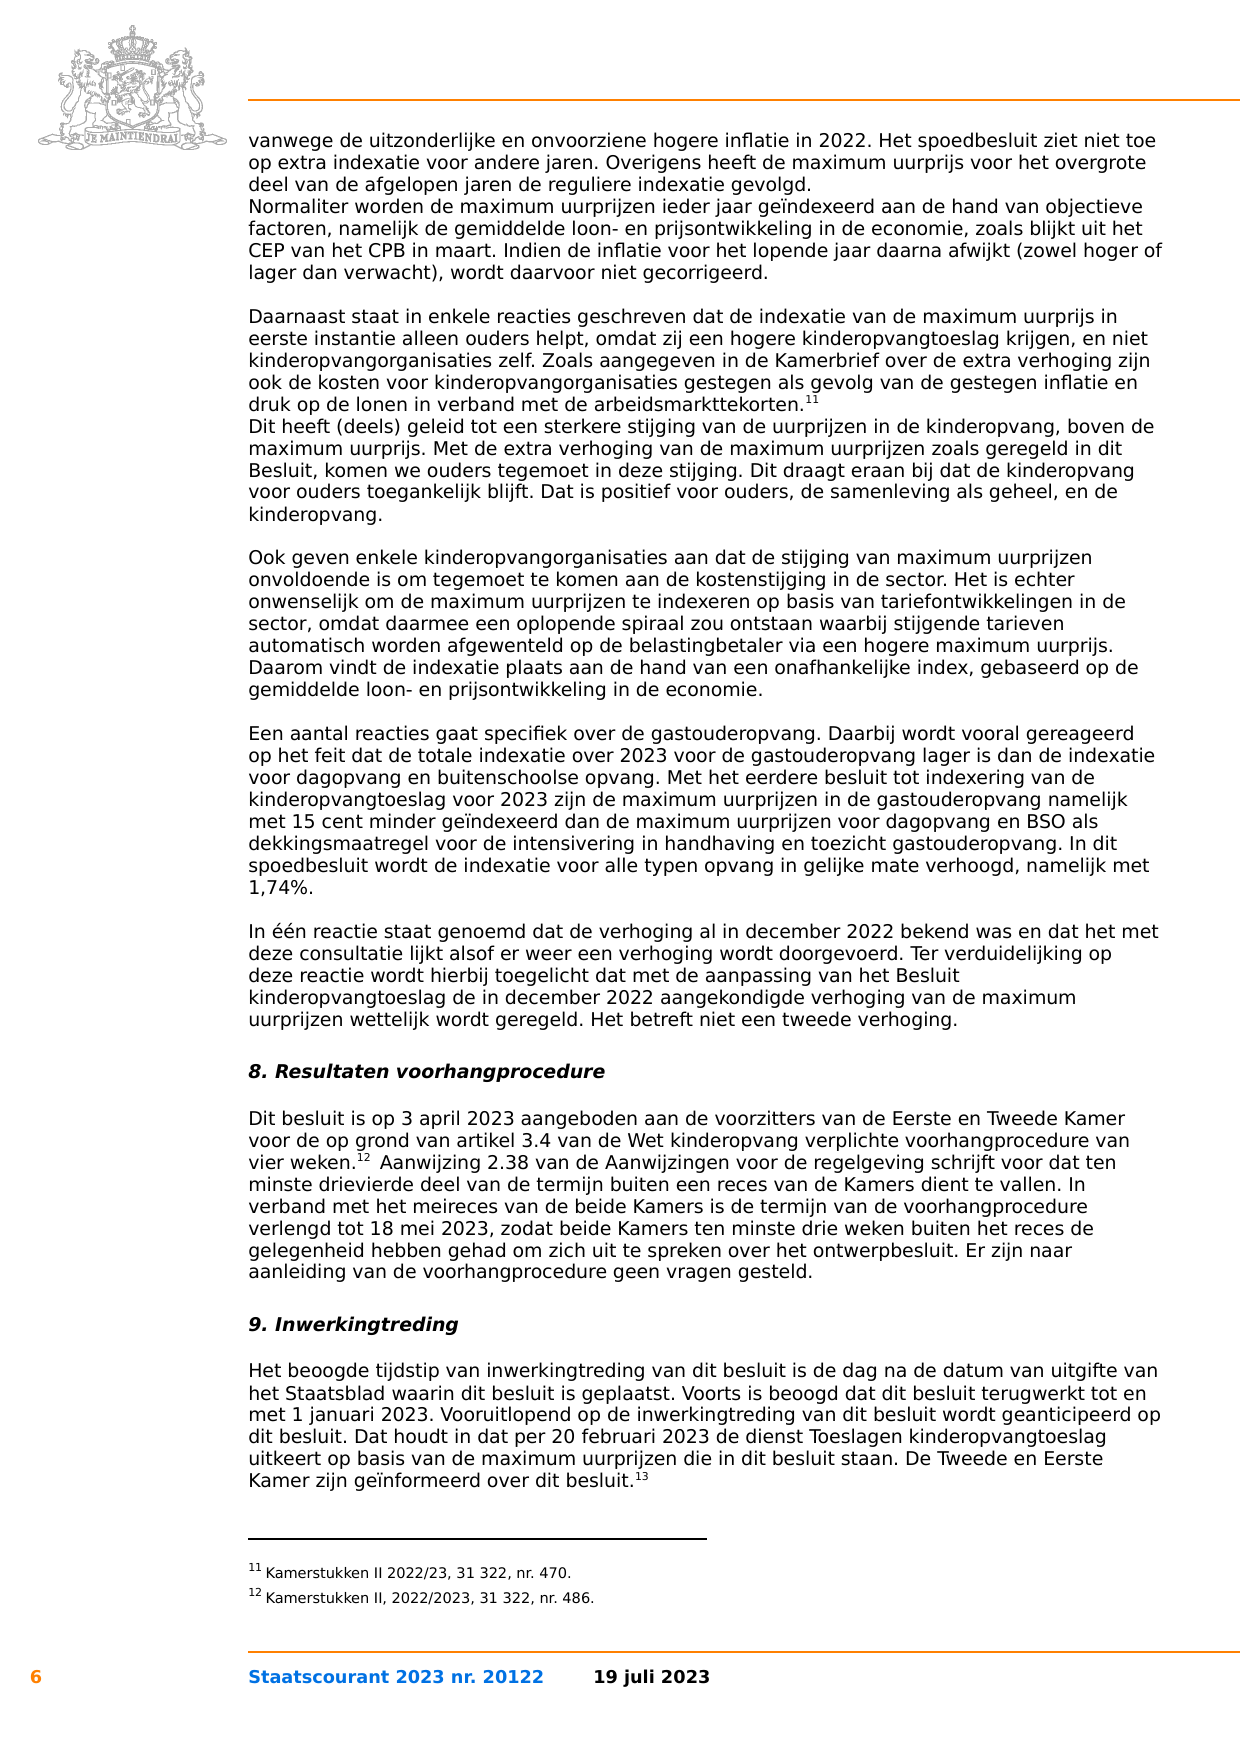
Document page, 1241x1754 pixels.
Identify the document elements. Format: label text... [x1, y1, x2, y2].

text Dit besluit is op 3 april 2023 aangeboden aan de voorzitters van de Eerste en Tweede Kamer voor de op grond van artikel 3.4 van de Wet kinderopvang verplichte voorhangprocedure van vier weken. Aanwijzing 2.38 van de Aanwijzingen voor de regelgeving schrijft voor dat ten minste drievierde deel van de termijn buiten een reces van de Kamers dient te vallen. In verband met het meireces van de beide Kamers is de termijn van de voorhangprocedure verlengd tot 18 mei 2023, zodat beide Kamers ten minste drie weken buiten het reces de gelegenheid hebben gehad om zich uit te spreken over het ontwerpbesluit. Er zijn naar aanleiding van de voorhangprocedure geen vragen gesteld. [248, 1108, 1163, 1283]
text Daarnaast staat in enkele reacties geschreven dat de indexatie van de maximum uurprijs in eerste instantie alleen ouders helpt, omdat zij een hogere kinderopvangtoeslag krijgen, en niet kinderopvangorganisaties zelf. Zoals aangegeven in de Kamerbrief over de extra verhoging zijn ook de kosten voor kinderopvangorganisaties gestegen als gevolg van de gestegen inflatie en druk op de lonen in verband met de arbeidsmarkttekorten. [248, 306, 1163, 416]
text Dit heeft (deels) geleid tot een sterkere stijging van de uurprijzen in de kinderopvang, boven de maximum uurprijs. Met de extra verhoging van de maximum uurprijzen zoals geregeld in dit Besluit, komen we ouders tegemoet in deze stijging. Dit draagt eraan bij dat de kinderopvang voor ouders toegankelijk blijft. Dat is positief voor ouders, de samenleving als geheel, en de kinderopvang. [248, 416, 1163, 525]
subtitle 9. Inwerkingtreding [248, 1313, 1163, 1335]
text vanwege de uitzonderlijke en onvoorziene hogere inflatie in 2022. Het spoedbesluit ziet niet toe op extra indexatie voor andere jaren. Overigens heeft de maximum uurprijs voor het overgrote deel van de afgelopen jaren de reguliere indexatie gevolgd. [248, 130, 1163, 196]
text Het beoogde tijdstip van inwerkingtreding van dit besluit is de dag na de datum van uitgifte van het Staatsblad waarin dit besluit is geplaatst. Voorts is beoogd dat dit besluit terugwerkt tot en met 1 januari 2023. Vooruitlopend op de inwerkingtreding van dit besluit wordt geanticipeerd op dit besluit. Dat houdt in dat per 20 februari 2023 de dienst Toeslagen kinderopvangtoeslag uitkeert op basis van de maximum uurprijzen die in dit besluit staan. De Tweede en Eerste Kamer zijn geïnformeerd over dit besluit. [248, 1360, 1163, 1492]
text Kamerstukken II 2022/23, 31 322, nr. 470. [248, 1561, 1163, 1583]
text Normaliter worden de maximum uurprijzen ieder jaar geïndexeerd aan de hand van objectieve factoren, namelijk de gemiddelde loon- en prijsontwikkeling in de economie, zoals blijkt uit het CEP van het CPB in maart. Indien de inflatie voor het lopende jaar daarna afwijkt (zowel hoger of lager dan verwacht), wordt daarvoor niet gecorrigeerd. [248, 196, 1163, 284]
text Een aantal reacties gaat specifiek over de gastouderopvang. Daarbij wordt vooral gereageerd op het feit dat de totale indexatie over 2023 voor de gastouderopvang lager is dan de indexatie voor dagopvang en buitenschoolse opvang. Met het eerdere besluit tot indexering van de kinderopvangtoeslag voor 2023 zijn de maximum uurprijzen in de gastouderopvang namelijk met 15 cent minder geïndexeerd dan de maximum uurprijzen voor dagopvang en BSO als dekkingsmaatregel voor de intensivering in handhaving en toezicht gastouderopvang. In dit spoedbesluit wordt de indexatie voor alle typen opvang in gelijke mate verhoogd, namelijk met 1,74%. [248, 723, 1163, 899]
subtitle 8. Resultaten voorhangprocedure [248, 1061, 1163, 1083]
text In één reactie staat genoemd dat de verhoging al in december 2022 bekend was en dat het met deze consultatie lijkt alsof er weer een verhoging wordt doorgevoerd. Ter verduidelijking op deze reactie wordt hierbij toegelicht dat met de aanpassing van het Besluit kinderopvangtoeslag de in december 2022 aangekondigde verhoging van de maximum uurprijzen wettelijk wordt geregeld. Het betreft niet een tweede verhoging. [248, 921, 1163, 1031]
picture [38, 25, 227, 150]
text Ook geven enkele kinderopvangorganisaties aan dat de stijging van maximum uurprijzen onvoldoende is om tegemoet te komen aan de kostenstijging in de sector. Het is echter onwenselijk om de maximum uurprijzen te indexeren op basis van tariefontwikkelingen in de sector, omdat daarmee een oplopende spiraal zou ontstaan waarbij stijgende tarieven automatisch worden afgewenteld op de belastingbetaler via een hogere maximum uurprijs. Daarom vindt de indexatie plaats aan de hand van een onafhankelijke index, gebaseerd op de gemiddelde loon- en prijsontwikkeling in de economie. [248, 547, 1163, 701]
text Kamerstukken II, 2022/2023, 31 322, nr. 486. [248, 1586, 1163, 1608]
